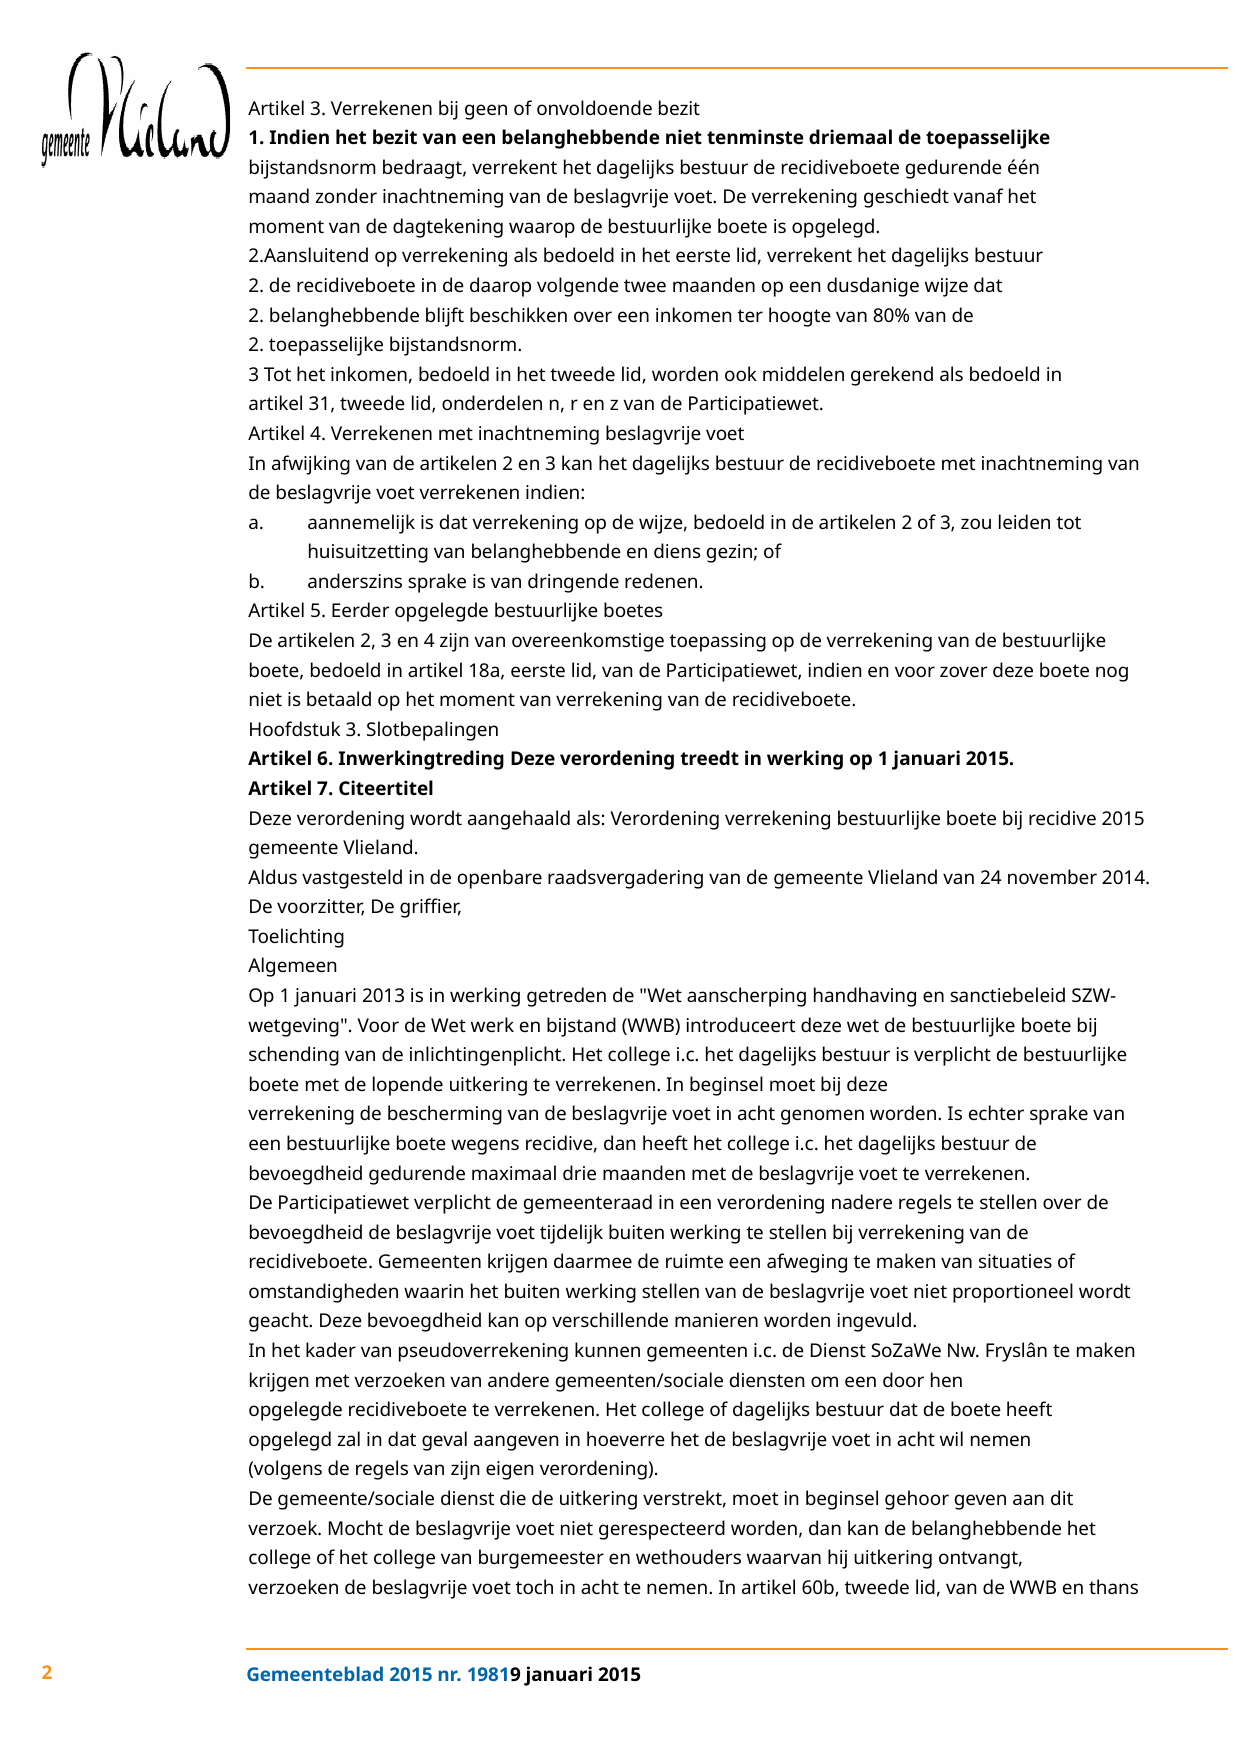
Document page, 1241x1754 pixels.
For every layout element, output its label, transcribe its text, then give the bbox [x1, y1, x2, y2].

text verzoeken de beslagvrije voet toch in acht te nemen. In artikel 60b, tweede lid, van de WWB en thans [248, 1574, 1152, 1600]
text 2. de recidiveboete in de daarop volgende twee maanden op een dusdanige wijze dat [248, 272, 1152, 298]
text opgelegde recidiveboete te verrekenen. Het college of dagelijks bestuur dat de boete heeft [248, 1396, 1152, 1422]
text recidiveboete. Gemeenten krijgen daarmee de ruimte een afweging te maken van situaties of omstandigheden waarin het buiten werking stellen van de beslagvrije voet niet proportioneel wordt geacht. Deze bevoegdheid kan op verschillende manieren worden ingevuld. [248, 1248, 1152, 1333]
text De artikelen 2, 3 en 4 zijn van overeenkomstige toepassing op de verrekening van de bestuurlijke boete, bedoeld in artikel 18a, eerste lid, van de Participatiewet, indien en voor zover deze boete nog niet is betaald op het moment van verrekening van de recidiveboete. [248, 627, 1152, 712]
text De voorzitter, De griffier, [248, 893, 1152, 919]
text maand zonder inachtneming van de beslagvrije voet. De verrekening geschiedt vanaf het [248, 183, 1152, 209]
text opgelegd zal in dat geval aangeven in hoeverre het de beslagvrije voet in acht wil nemen [248, 1426, 1152, 1452]
text Aldus vastgesteld in de openbare raadsvergadering van de gemeente Vlieland van 24 november 2014. [248, 864, 1152, 890]
text Op 1 januari 2013 is in werking getreden de "Wet aanscherping handhaving en sanctiebeleid SZW-wetgeving". Voor de Wet werk en bijstand (WWB) introduceert deze wet de bestuurlijke boete bij schending van de inlichtingenplicht. Het college i.c. het dagelijks bestuur is verplicht de bestuurlijke boete met de lopende uitkering te verrekenen. In beginsel moet bij deze [248, 982, 1152, 1097]
picture [41, 47, 231, 172]
text Artikel 5. Eerder opgelegde bestuurlijke boetes [248, 598, 1152, 623]
text Artikel 7. Citeertitel [248, 775, 1152, 801]
text 1. Indien het bezit van een belanghebbende niet tenminste driemaal de toepasselijke [248, 124, 1152, 150]
text De Participatiewet verplicht de gemeenteraad in een verordening nadere regels te stellen over de bevoegdheid de beslagvrije voet tijdelijk buiten werking te stellen bij verrekening van de [248, 1189, 1152, 1245]
list anderszins sprake is van dringende redenen. [248, 568, 1152, 594]
text Deze verordening wordt aangehaald als: Verordening verrekening bestuurlijke boete bij recidive 2015 gemeente Vlieland. [248, 805, 1152, 860]
text De gemeente/sociale dienst die de uitkering verstrekt, moet in beginsel gehoor geven aan dit verzoek. Mocht de beslagvrije voet niet gerespecteerd worden, dan kan de belanghebbende het college of het college van burgemeester en wethouders waarvan hij uitkering ontvangt, [248, 1485, 1152, 1570]
text verrekening de bescherming van de beslagvrije voet in acht genomen worden. Is echter sprake van een bestuurlijke boete wegens recidive, dan heeft het college i.c. het dagelijks bestuur de bevoegdheid gedurende maximaal drie maanden met de beslagvrije voet te verrekenen. [248, 1101, 1152, 1186]
text Artikel 6. Inwerkingtreding Deze verordening treedt in werking op 1 januari 2015. [248, 746, 1152, 771]
text Artikel 3. Verrekenen bij geen of onvoldoende bezit [248, 95, 1152, 121]
text artikel 31, tweede lid, onderdelen n, r en z van de Participatiewet. [248, 391, 1152, 416]
text In afwijking van de artikelen 2 en 3 kan het dagelijks bestuur de recidiveboete met inachtneming van de beslagvrije voet verrekenen indien: [248, 450, 1152, 505]
text bijstandsnorm bedraagt, verrekent het dagelijks bestuur de recidiveboete gedurende één [248, 154, 1152, 180]
text 2. toepasselijke bijstandsnorm. [248, 331, 1152, 357]
text moment van de dagtekening waarop de bestuurlijke boete is opgelegd. [248, 213, 1152, 239]
text Algemeen [248, 953, 1152, 978]
list aannemelijk is dat verrekening op de wijze, bedoeld in de artikelen 2 of 3, zou leiden tot huisuitzetting van belanghebbende en diens gezin; of [248, 509, 1152, 564]
text Artikel 4. Verrekenen met inachtneming beslagvrije voet [248, 420, 1152, 446]
text 2.Aansluitend op verrekening als bedoeld in het eerste lid, verrekent het dagelijks bestuur [248, 243, 1152, 268]
text Hoofdstuk 3. Slotbepalingen [248, 716, 1152, 742]
text Toelichting [248, 923, 1152, 949]
text In het kader van pseudoverrekening kunnen gemeenten i.c. de Dienst SoZaWe Nw. Fryslân te maken krijgen met verzoeken van andere gemeenten/sociale diensten om een door hen [248, 1337, 1152, 1393]
text (volgens de regels van zijn eigen verordening). [248, 1456, 1152, 1481]
text 2. belanghebbende blijft beschikken over een inkomen ter hoogte van 80% van de [248, 302, 1152, 328]
text 3 Tot het inkomen, bedoeld in het tweede lid, worden ook middelen gerekend als bedoeld in [248, 361, 1152, 387]
